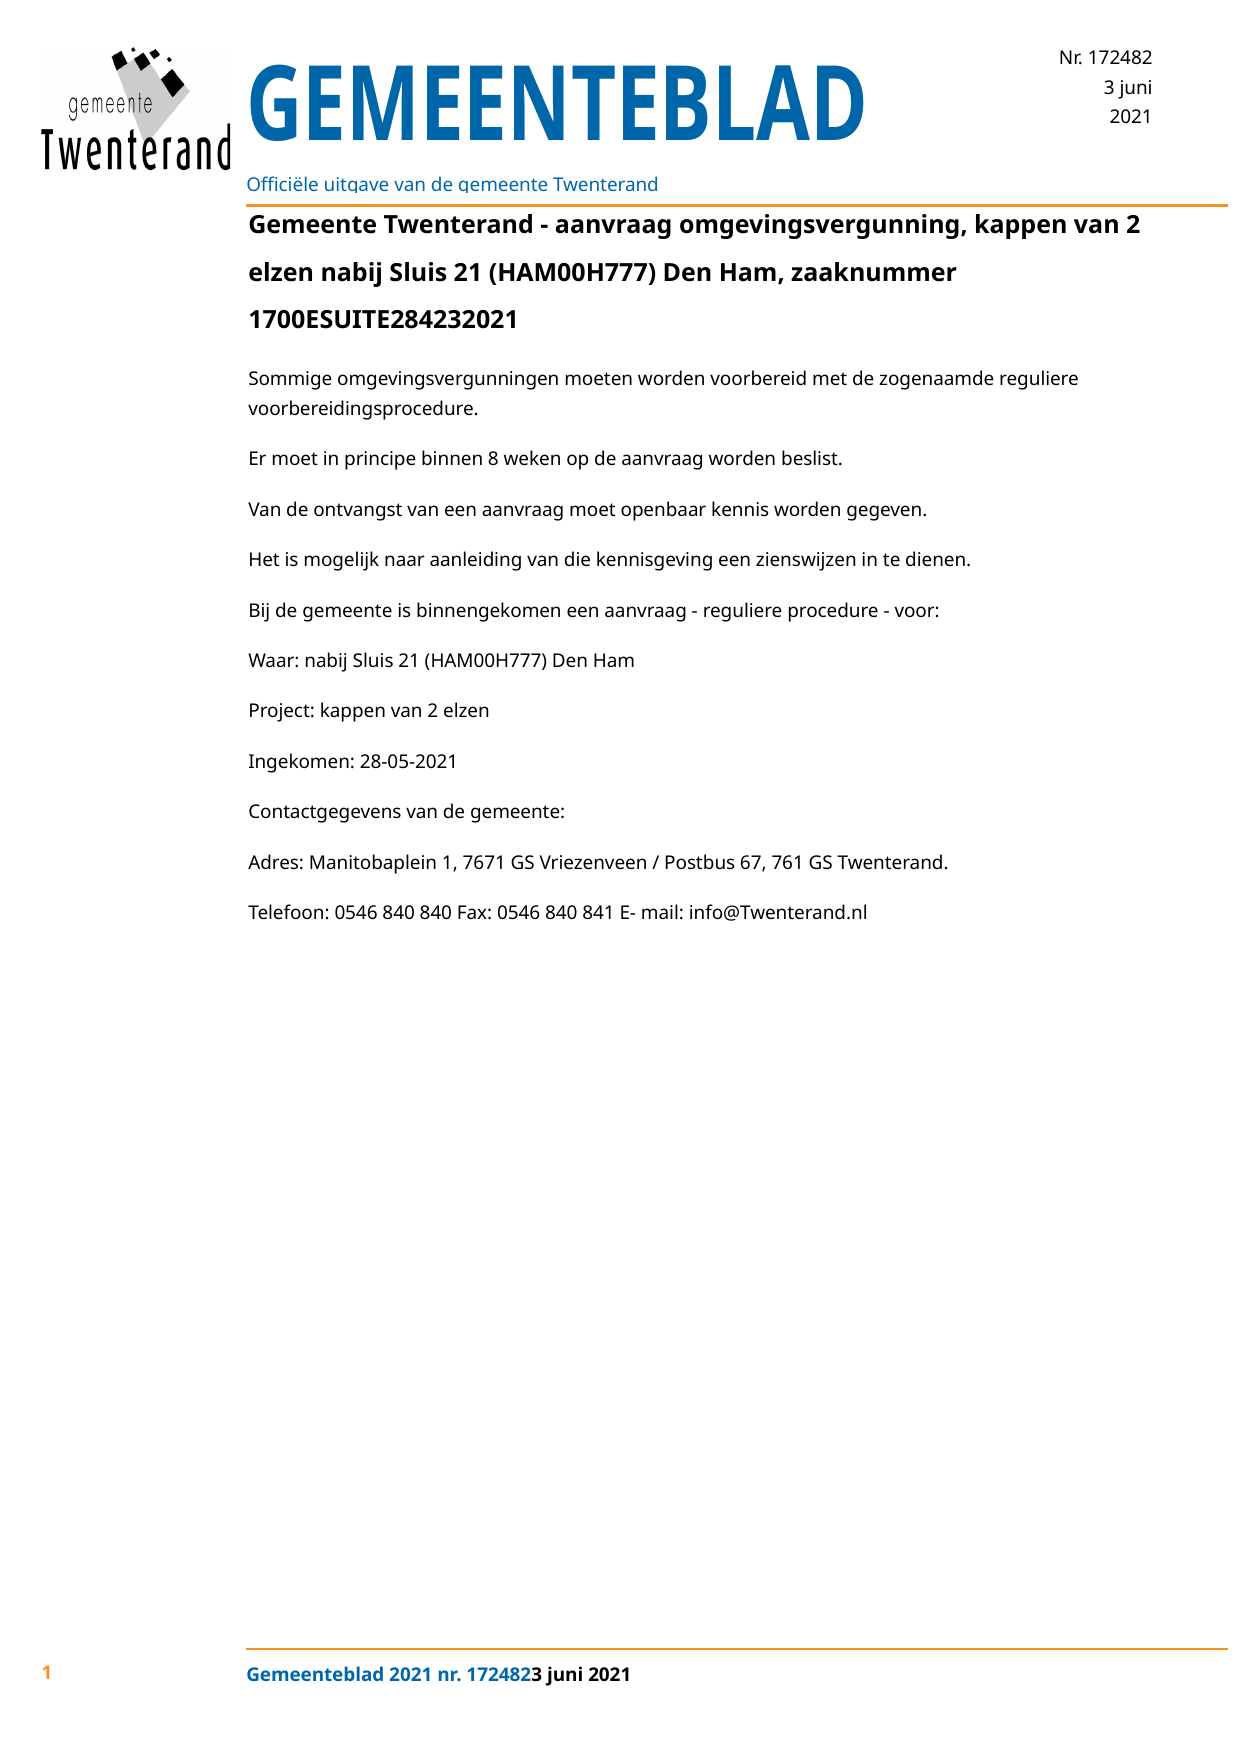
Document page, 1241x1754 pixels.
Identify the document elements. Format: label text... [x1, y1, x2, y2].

text Telefoon: 0546 840 840 Fax: 0546 840 841 E- mail: info@Twenterand.nl [248, 899, 1152, 925]
text Gemeente Twenterand - aanvraag omgevingsvergunning, kappen van 2 elzen nabij Sluis 21 (HAM00H777) Den Ham, zaaknummer 1700ESUITE284232021 [248, 207, 1152, 336]
text Het is mogelijk naar aanleiding van die kennisgeving een zienswijzen in te dienen. [248, 546, 1152, 572]
text Bij de gemeente is binnengekomen een aanvraag - reguliere procedure - voor: [248, 597, 1152, 622]
text Adres: Manitobaplein 1, 7671 GS Vriezenveen / Postbus 67, 761 GS Twenterand. [248, 849, 1152, 874]
text Project: kappen van 2 elzen [248, 698, 1152, 723]
text Contactgegevens van de gemeente: [248, 798, 1152, 824]
text Ingekomen: 28-05-2021 [248, 748, 1152, 774]
text Er moet in principe binnen 8 weken op de aanvraag worden beslist. [248, 446, 1152, 471]
text Van de ontvangst van een aanvraag moet openbaar kennis worden gegeven. [248, 496, 1152, 522]
text Waar: nabij Sluis 21 (HAM00H777) Den Ham [248, 647, 1152, 673]
text Sommige omgevingsvergunningen moeten worden voorbereid met de zogenaamde reguliere voorbereidingsprocedure. [248, 366, 1152, 421]
picture [41, 47, 231, 172]
